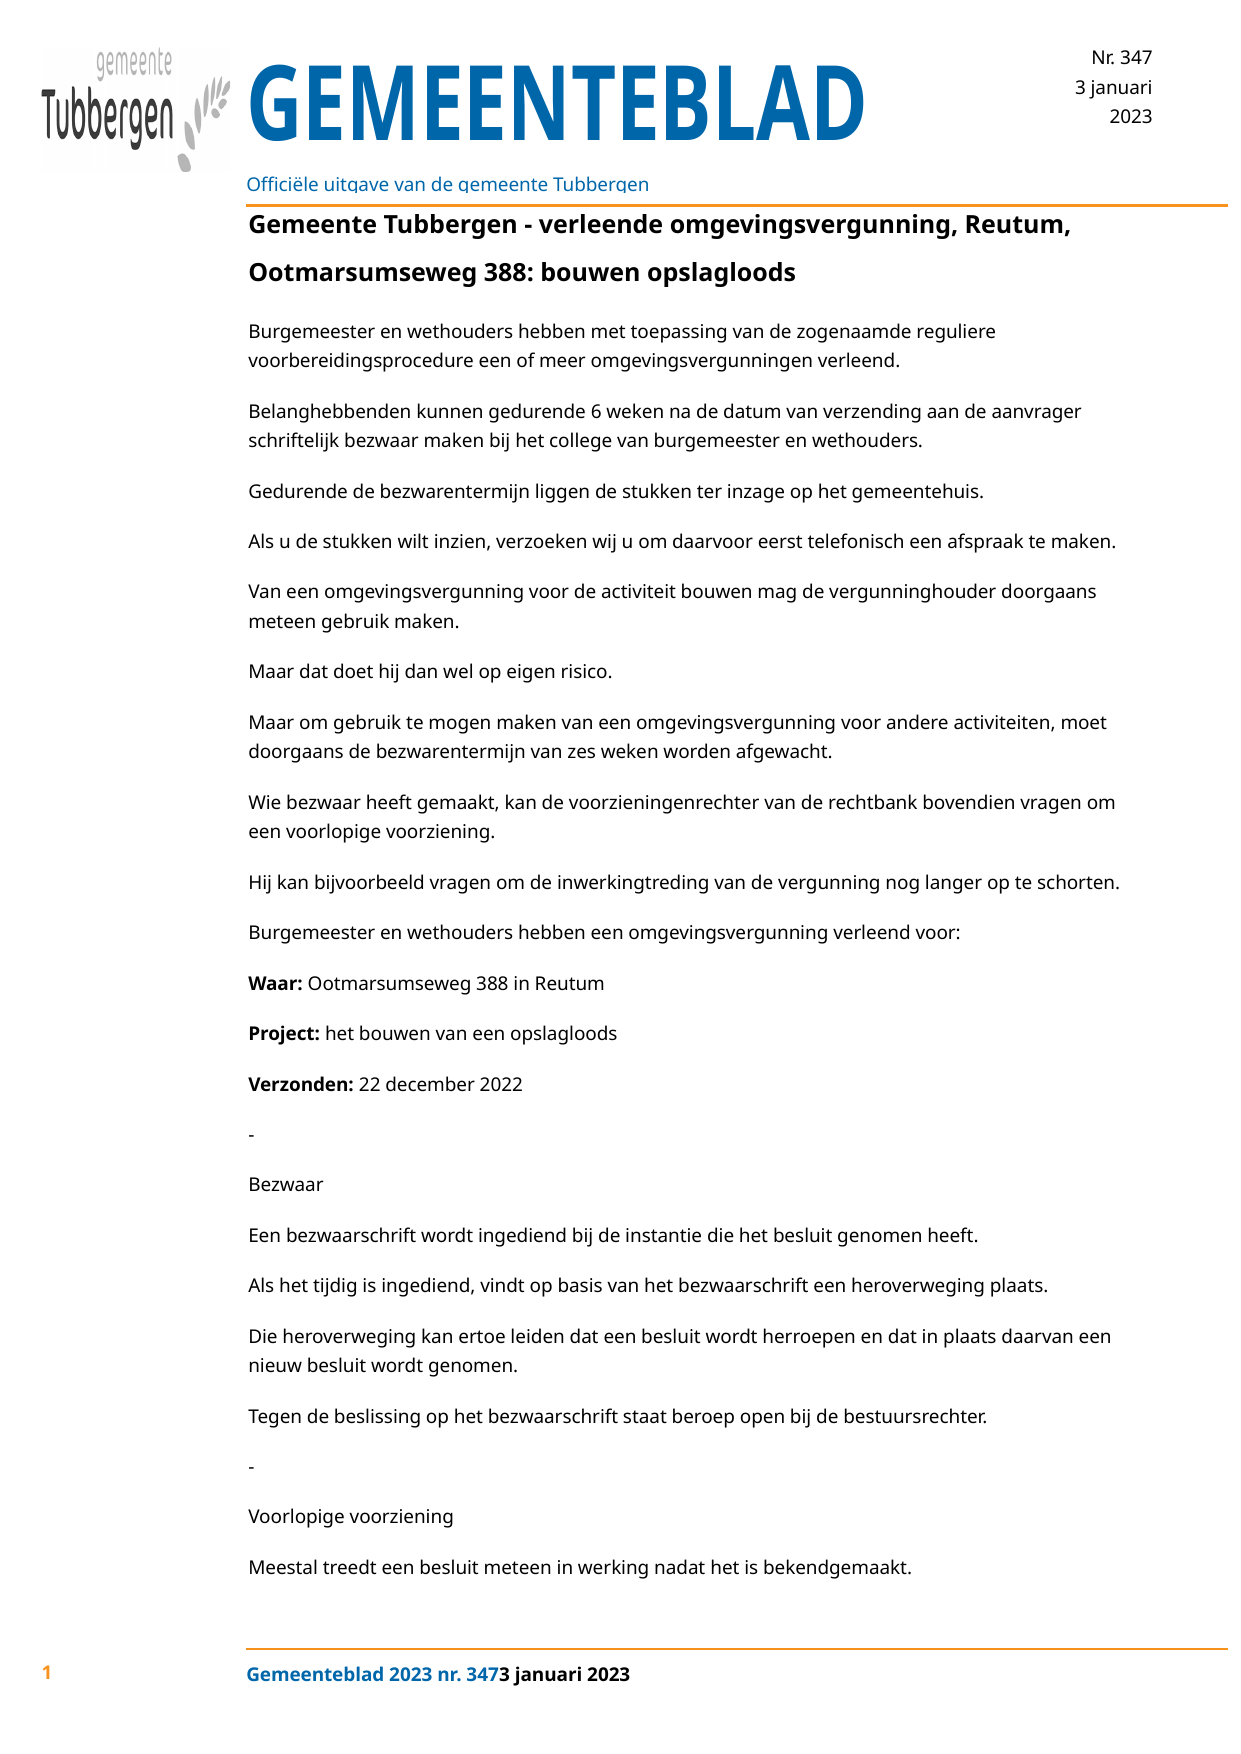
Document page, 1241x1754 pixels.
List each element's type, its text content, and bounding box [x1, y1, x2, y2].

text Project: het bouwen van een opslagloods [248, 1020, 1152, 1046]
text Wie bezwaar heeft gemaakt, kan de voorzieningenrechter van de rechtbank bovendien vragen om een voorlopige voorziening. [248, 789, 1152, 844]
text Burgemeester en wethouders hebben een omgevingsvergunning verleend voor: [248, 919, 1152, 945]
text Belanghebbenden kunnen gedurende 6 weken na de datum van verzending aan de aanvrager schriftelijk bezwaar maken bij het college van burgemeester en wethouders. [248, 398, 1152, 453]
text Verzonden: 22 december 2022 [248, 1071, 1152, 1097]
text Een bezwaarschrift wordt ingediend bij de instantie die het besluit genomen heeft. [248, 1222, 1152, 1248]
text Burgemeester en wethouders hebben met toepassing van de zogenaamde reguliere voorbereidingsprocedure een of meer omgevingsvergunningen verleend. [248, 318, 1152, 373]
text Voorlopige voorziening [248, 1504, 1152, 1529]
text Bezwaar [248, 1172, 1152, 1197]
text Maar om gebruik te mogen maken van een omgevingsvergunning voor andere activiteiten, moet doorgaans de bezwarentermijn van zes weken worden afgewacht. [248, 709, 1152, 764]
picture [41, 47, 231, 172]
text - [248, 1453, 1152, 1479]
text Gedurende de bezwarentermijn liggen de stukken ter inzage op het gemeentehuis. [248, 478, 1152, 504]
text Die heroverweging kan ertoe leiden dat een besluit wordt herroepen en dat in plaats daarvan een nieuw besluit wordt genomen. [248, 1323, 1152, 1378]
text Maar dat doet hij dan wel op eigen risico. [248, 659, 1152, 684]
text - [248, 1121, 1152, 1147]
text Hij kan bijvoorbeeld vragen om de inwerkingtreding van de vergunning nog langer op te schorten. [248, 869, 1152, 895]
text Gemeente Tubbergen - verleende omgevingsvergunning, Reutum, Ootmarsumseweg 388: bouwen opslagloods [248, 207, 1152, 288]
text Tegen de beslissing op het bezwaarschrift staat beroep open bij de bestuursrechter. [248, 1403, 1152, 1429]
text Als het tijdig is ingediend, vindt op basis van het bezwaarschrift een heroverweging plaats. [248, 1272, 1152, 1298]
text Waar: Ootmarsumseweg 388 in Reutum [248, 970, 1152, 996]
text Van een omgevingsvergunning voor de activiteit bouwen mag de vergunninghouder doorgaans meteen gebruik maken. [248, 579, 1152, 634]
text Als u de stukken wilt inzien, verzoeken wij u om daarvoor eerst telefonisch een afspraak te maken. [248, 528, 1152, 554]
text Meestal treedt een besluit meteen in werking nadat het is bekendgemaakt. [248, 1554, 1152, 1580]
